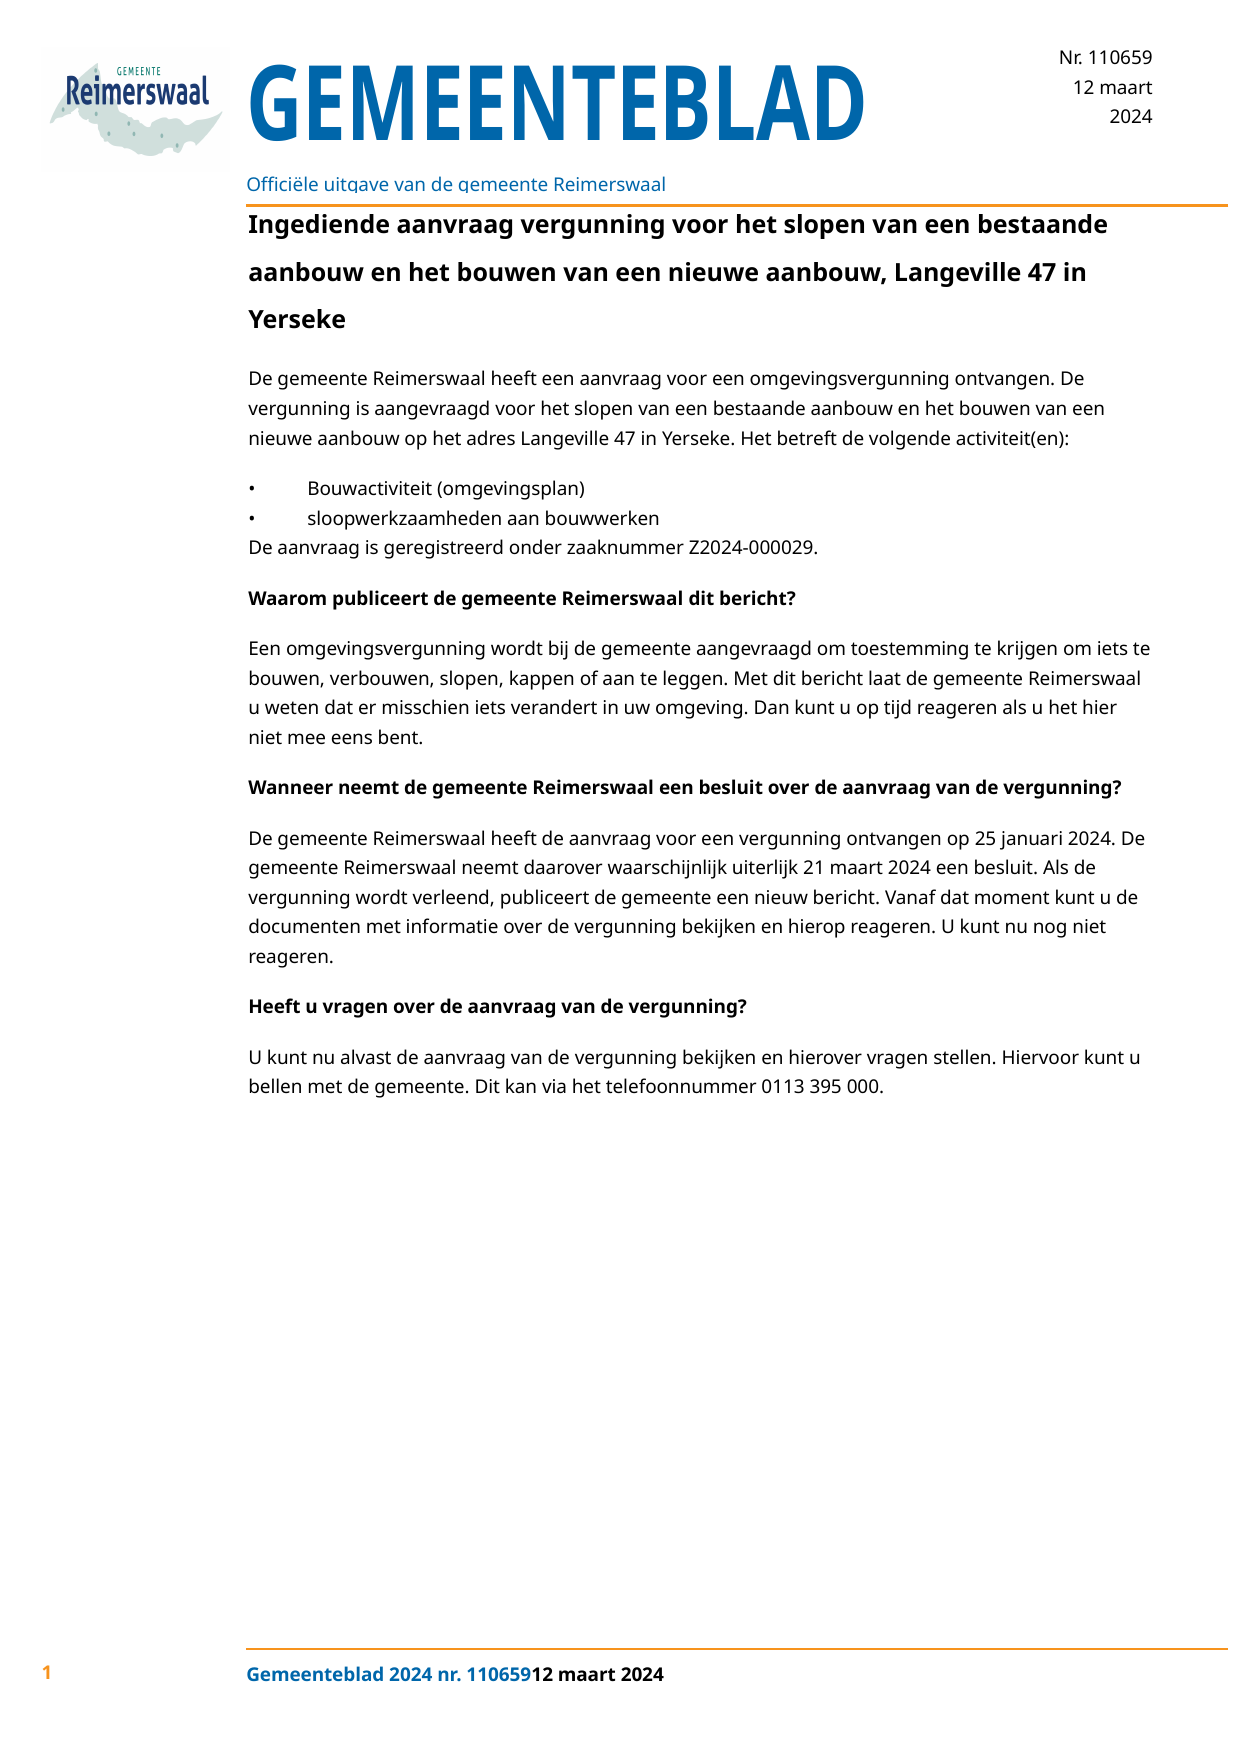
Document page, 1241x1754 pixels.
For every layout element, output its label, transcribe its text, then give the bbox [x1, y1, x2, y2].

list Bouwactiviteit (omgevingsplan) [248, 475, 1152, 501]
text De gemeente Reimerswaal heeft een aanvraag voor een omgevingsvergunning ontvangen. De vergunning is aangevraagd voor het slopen van een bestaande aanbouw en het bouwen van een nieuwe aanbouw op het adres Langeville 47 in Yerseke. Het betreft de volgende activiteit(en): [248, 366, 1152, 450]
text De aanvraag is geregistreerd onder zaaknummer Z2024-000029. [248, 534, 1152, 560]
text De gemeente Reimerswaal heeft de aanvraag voor een vergunning ontvangen op 25 januari 2024. De gemeente Reimerswaal neemt daarover waarschijnlijk uiterlijk 21 maart 2024 een besluit. Als de vergunning wordt verleend, publiceert de gemeente een nieuw bericht. Vanaf dat moment kunt u de documenten met informatie over de vergunning bekijken en hierop reageren. U kunt nu nog niet reageren. [248, 825, 1152, 969]
text Wanneer neemt de gemeente Reimerswaal een besluit over de aanvraag van de vergunning? [248, 774, 1152, 800]
text U kunt nu alvast de aanvraag van de vergunning bekijken en hierover vragen stellen. Hiervoor kunt u bellen met de gemeente. Dit kan via het telefoonnummer 0113 395 000. [248, 1044, 1152, 1099]
text Een omgevingsvergunning wordt bij de gemeente aangevraagd om toestemming te krijgen om iets te bouwen, verbouwen, slopen, kappen of aan te leggen. Met dit bericht laat de gemeente Reimerswaal u weten dat er misschien iets verandert in uw omgeving. Dan kunt u op tijd reageren als u het hier niet mee eens bent. [248, 635, 1152, 749]
list sloopwerkzaamheden aan bouwwerken [248, 505, 1152, 530]
text Ingediende aanvraag vergunning voor het slopen van een bestaande aanbouw en het bouwen van een nieuwe aanbouw, Langeville 47 in Yerseke [248, 207, 1152, 336]
picture [41, 47, 231, 172]
text Waarom publiceert de gemeente Reimerswaal dit bericht? [248, 585, 1152, 610]
text Heeft u vragen over de aanvraag van de vergunning? [248, 993, 1152, 1019]
